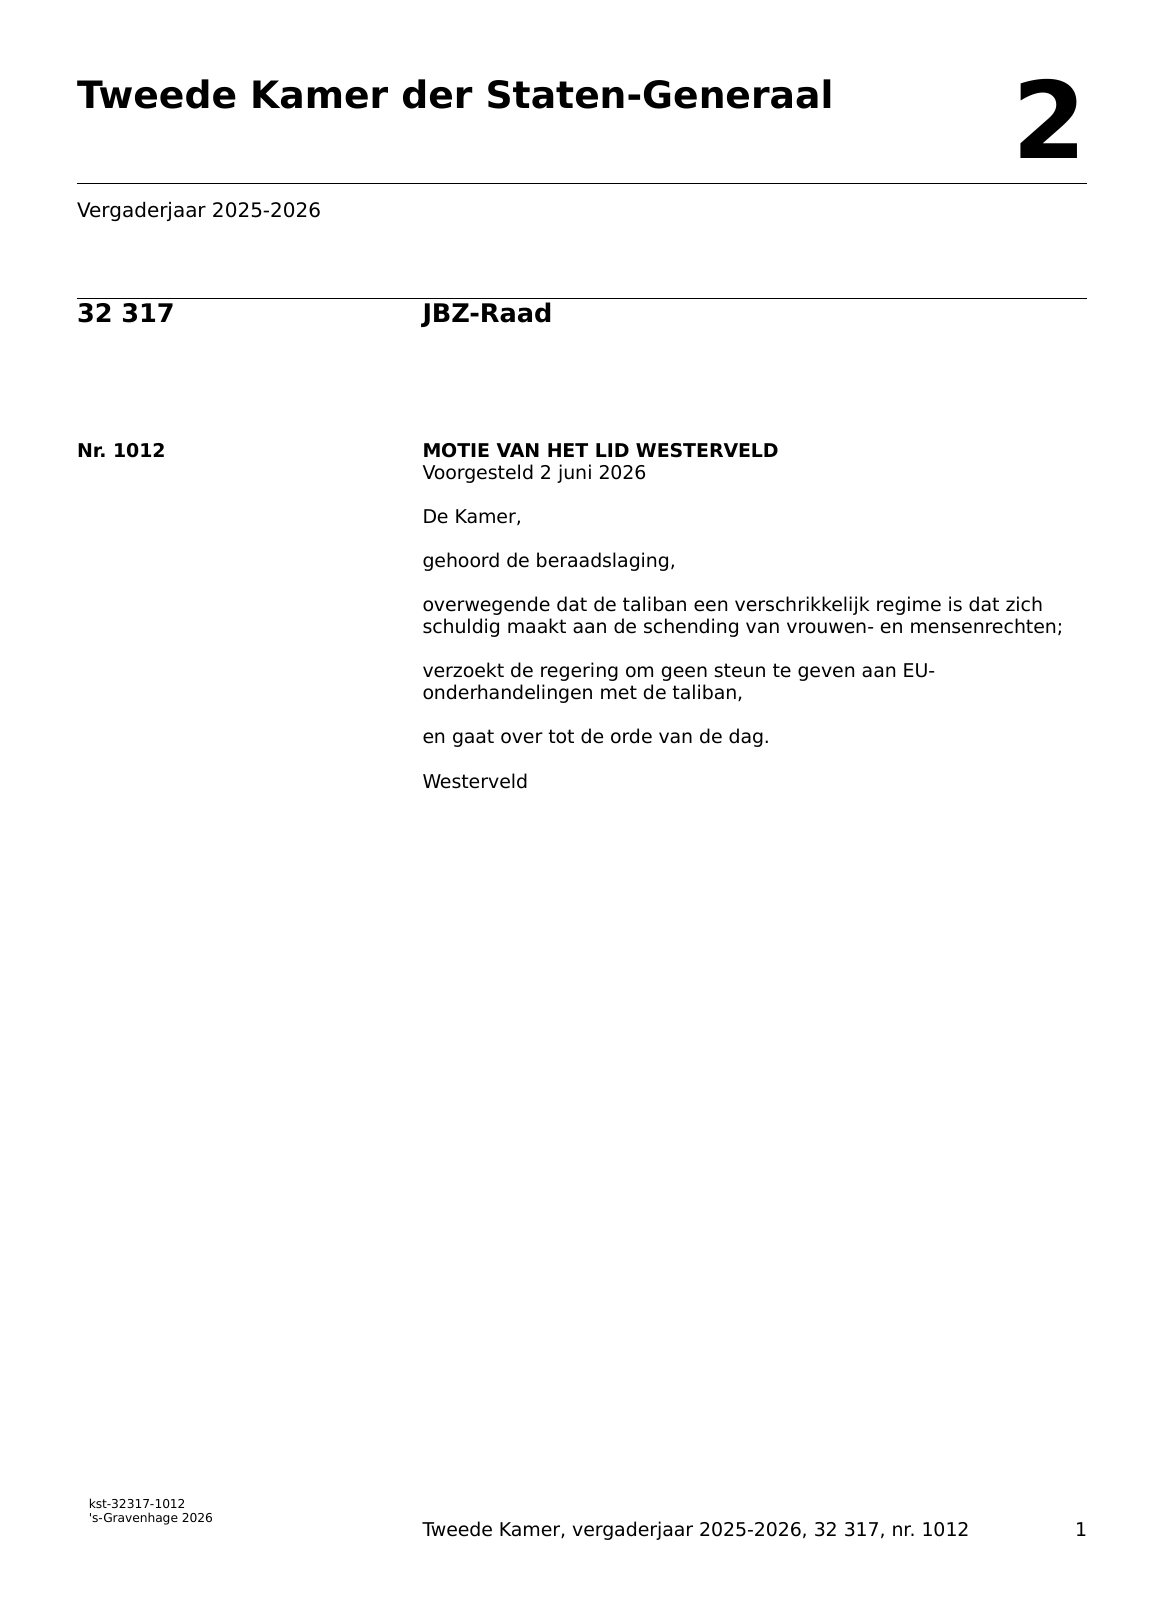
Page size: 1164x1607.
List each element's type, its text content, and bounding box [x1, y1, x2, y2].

subtitle 32 317 JBZ-Raad [77, 299, 1087, 329]
table_cell Vergaderjaar 2025-2026 [77, 184, 1087, 298]
text kst-32317-1012 [88, 1497, 323, 1511]
text 's-Gravenhage 2026 [88, 1511, 323, 1525]
text Westerveld [422, 771, 1087, 793]
text en gaat over tot de orde van de dag. [422, 726, 1087, 748]
text verzoekt de regering om geen steun te geven aan EU-onderhandelingen met de taliban, [422, 660, 1087, 704]
text Voorgesteld 2 juni 2026 [422, 462, 1087, 484]
text overwegende dat de taliban een verschrikkelijk regime is dat zich schuldig maakt aan de schending van vrouwen- en mensenrechten; [422, 594, 1087, 638]
subtitle Nr. 1012 MOTIE VAN HET LID WESTERVELD [77, 440, 1087, 462]
table_header Tweede Kamer der Staten-Generaal [77, 59, 886, 183]
text gehoord de beraadslaging, [422, 550, 1087, 572]
table_header 2 [886, 59, 1087, 183]
text De Kamer, [422, 506, 1087, 528]
